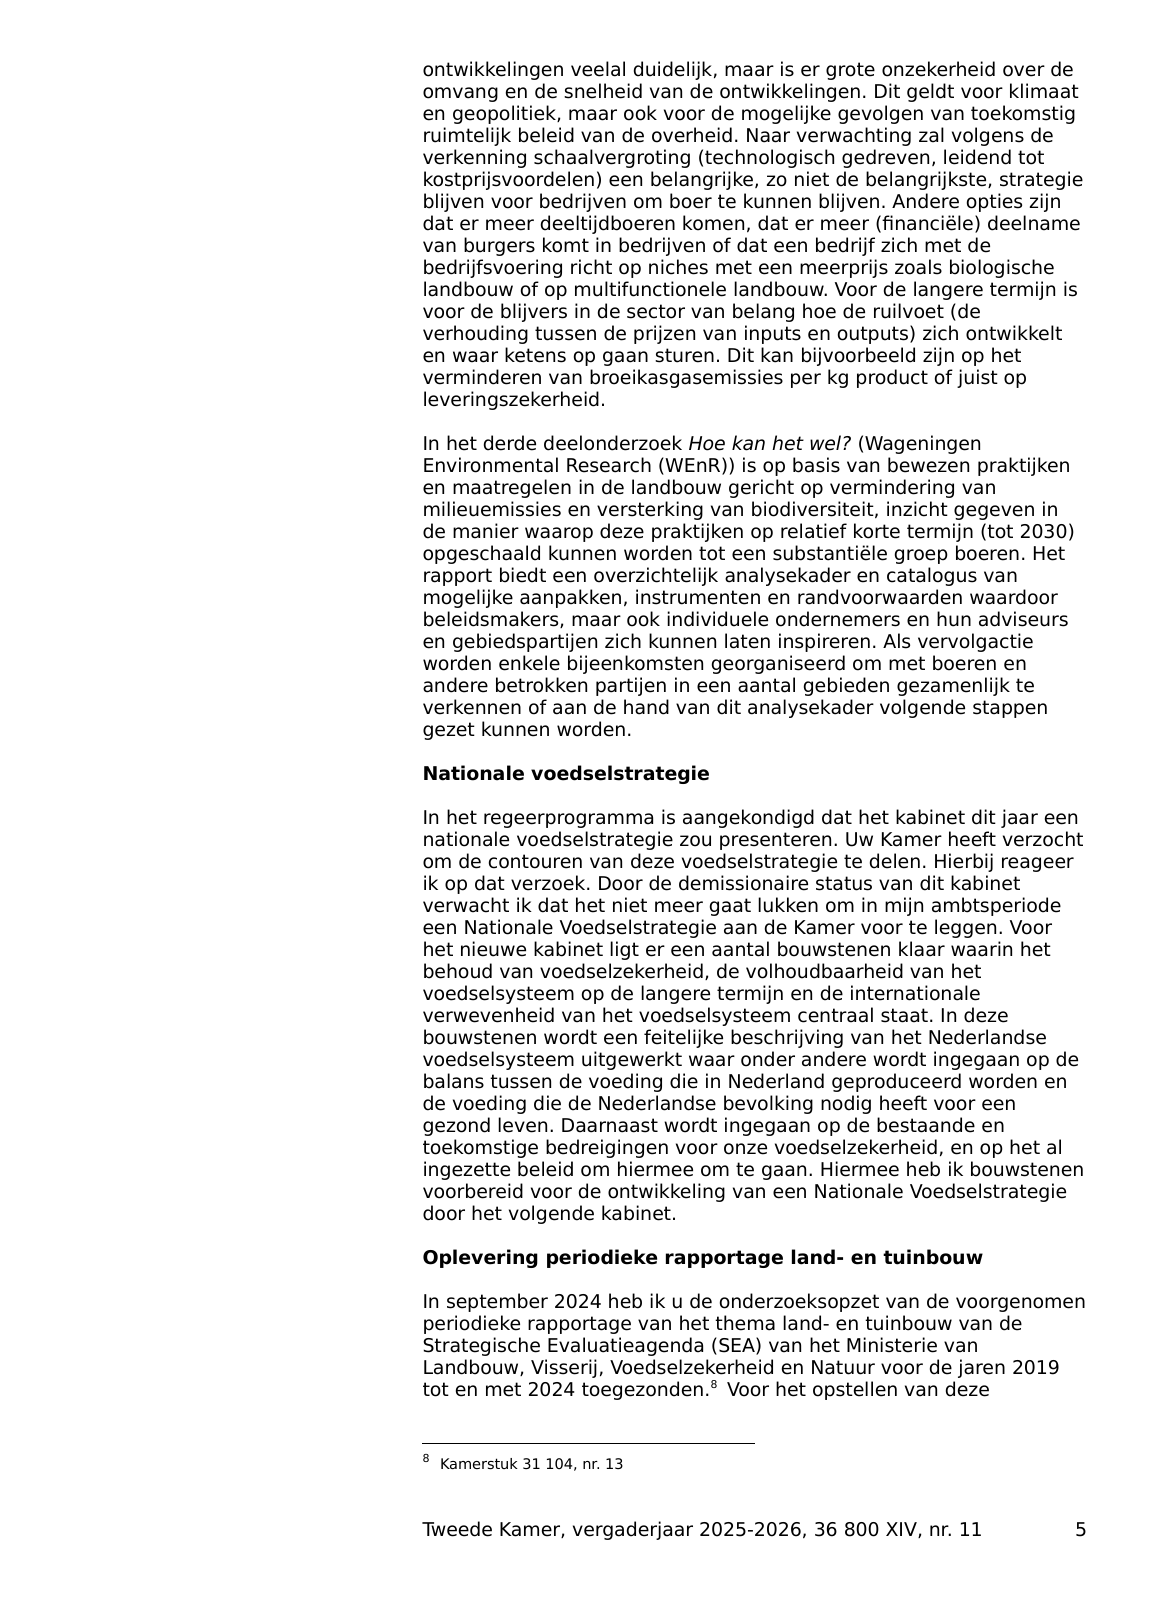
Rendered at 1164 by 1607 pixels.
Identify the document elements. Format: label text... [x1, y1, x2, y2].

text Kamerstuk 31 104, nr. 13 [422, 1452, 1087, 1474]
subtitle Oplevering periodieke rapportage land- en tuinbouw [422, 1247, 1087, 1269]
subtitle Nationale voedselstrategie [422, 763, 1087, 785]
text ontwikkelingen veelal duidelijk, maar is er grote onzekerheid over de omvang en de snelheid van de ontwikkelingen. Dit geldt voor klimaat en geopolitiek, maar ook voor de mogelijke gevolgen van toekomstig ruimtelijk beleid van de overheid. Naar verwachting zal volgens de verkenning schaalvergroting (technologisch gedreven, leidend tot kostprijsvoordelen) een belangrijke, zo niet de belangrijkste, strategie blijven voor bedrijven om boer te kunnen blijven. Andere opties zijn dat er meer deeltijdboeren komen, dat er meer (financiële) deelname van burgers komt in bedrijven of dat een bedrijf zich met de bedrijfsvoering richt op niches met een meerprijs zoals biologische landbouw of op multifunctionele landbouw. Voor de langere termijn is voor de blijvers in de sector van belang hoe de ruilvoet (de verhouding tussen de prijzen van inputs en outputs) zich ontwikkelt en waar ketens op gaan sturen. Dit kan bijvoorbeeld zijn op het verminderen van broeikasgasemissies per kg product of juist op leveringszekerheid. [422, 59, 1087, 411]
text In september 2024 heb ik u de onderzoeksopzet van de voorgenomen periodieke rapportage van het thema land- en tuinbouw van de Strategische Evaluatieagenda (SEA) van het Ministerie van Landbouw, Visserij, Voedselzekerheid en Natuur voor de jaren 2019 tot en met 2024 toegezonden. Voor het opstellen van deze [422, 1291, 1087, 1401]
text In het regeerprogramma is aangekondigd dat het kabinet dit jaar een nationale voedselstrategie zou presenteren. Uw Kamer heeft verzocht om de contouren van deze voedselstrategie te delen. Hierbij reageer ik op dat verzoek. Door de demissionaire status van dit kabinet verwacht ik dat het niet meer gaat lukken om in mijn ambtsperiode een Nationale Voedselstrategie aan de Kamer voor te leggen. Voor het nieuwe kabinet ligt er een aantal bouwstenen klaar waarin het behoud van voedselzekerheid, de volhoudbaarheid van het voedselsysteem op de langere termijn en de internationale verwevenheid van het voedselsysteem centraal staat. In deze bouwstenen wordt een feitelijke beschrijving van het Nederlandse voedselsysteem uitgewerkt waar onder andere wordt ingegaan op de balans tussen de voeding die in Nederland geproduceerd worden en de voeding die de Nederlandse bevolking nodig heeft voor een gezond leven. Daarnaast wordt ingegaan op de bestaande en toekomstige bedreigingen voor onze voedselzekerheid, en op het al ingezette beleid om hiermee om te gaan. Hiermee heb ik bouwstenen voorbereid voor de ontwikkeling van een Nationale Voedselstrategie door het volgende kabinet. [422, 807, 1087, 1224]
text In het derde deelonderzoek Hoe kan het wel? (Wageningen Environmental Research (WEnR)) is op basis van bewezen praktijken en maatregelen in de landbouw gericht op vermindering van milieuemissies en versterking van biodiversiteit, inzicht gegeven in de manier waarop deze praktijken op relatief korte termijn (tot 2030) opgeschaald kunnen worden tot een substantiële groep boeren. Het rapport biedt een overzichtelijk analysekader en catalogus van mogelijke aanpakken, instrumenten en randvoorwaarden waardoor beleidsmakers, maar ook individuele ondernemers en hun adviseurs en gebiedspartijen zich kunnen laten inspireren. Als vervolgactie worden enkele bijeenkomsten georganiseerd om met boeren en andere betrokken partijen in een aantal gebieden gezamenlijk te verkennen of aan de hand van dit analysekader volgende stappen gezet kunnen worden. [422, 433, 1087, 741]
